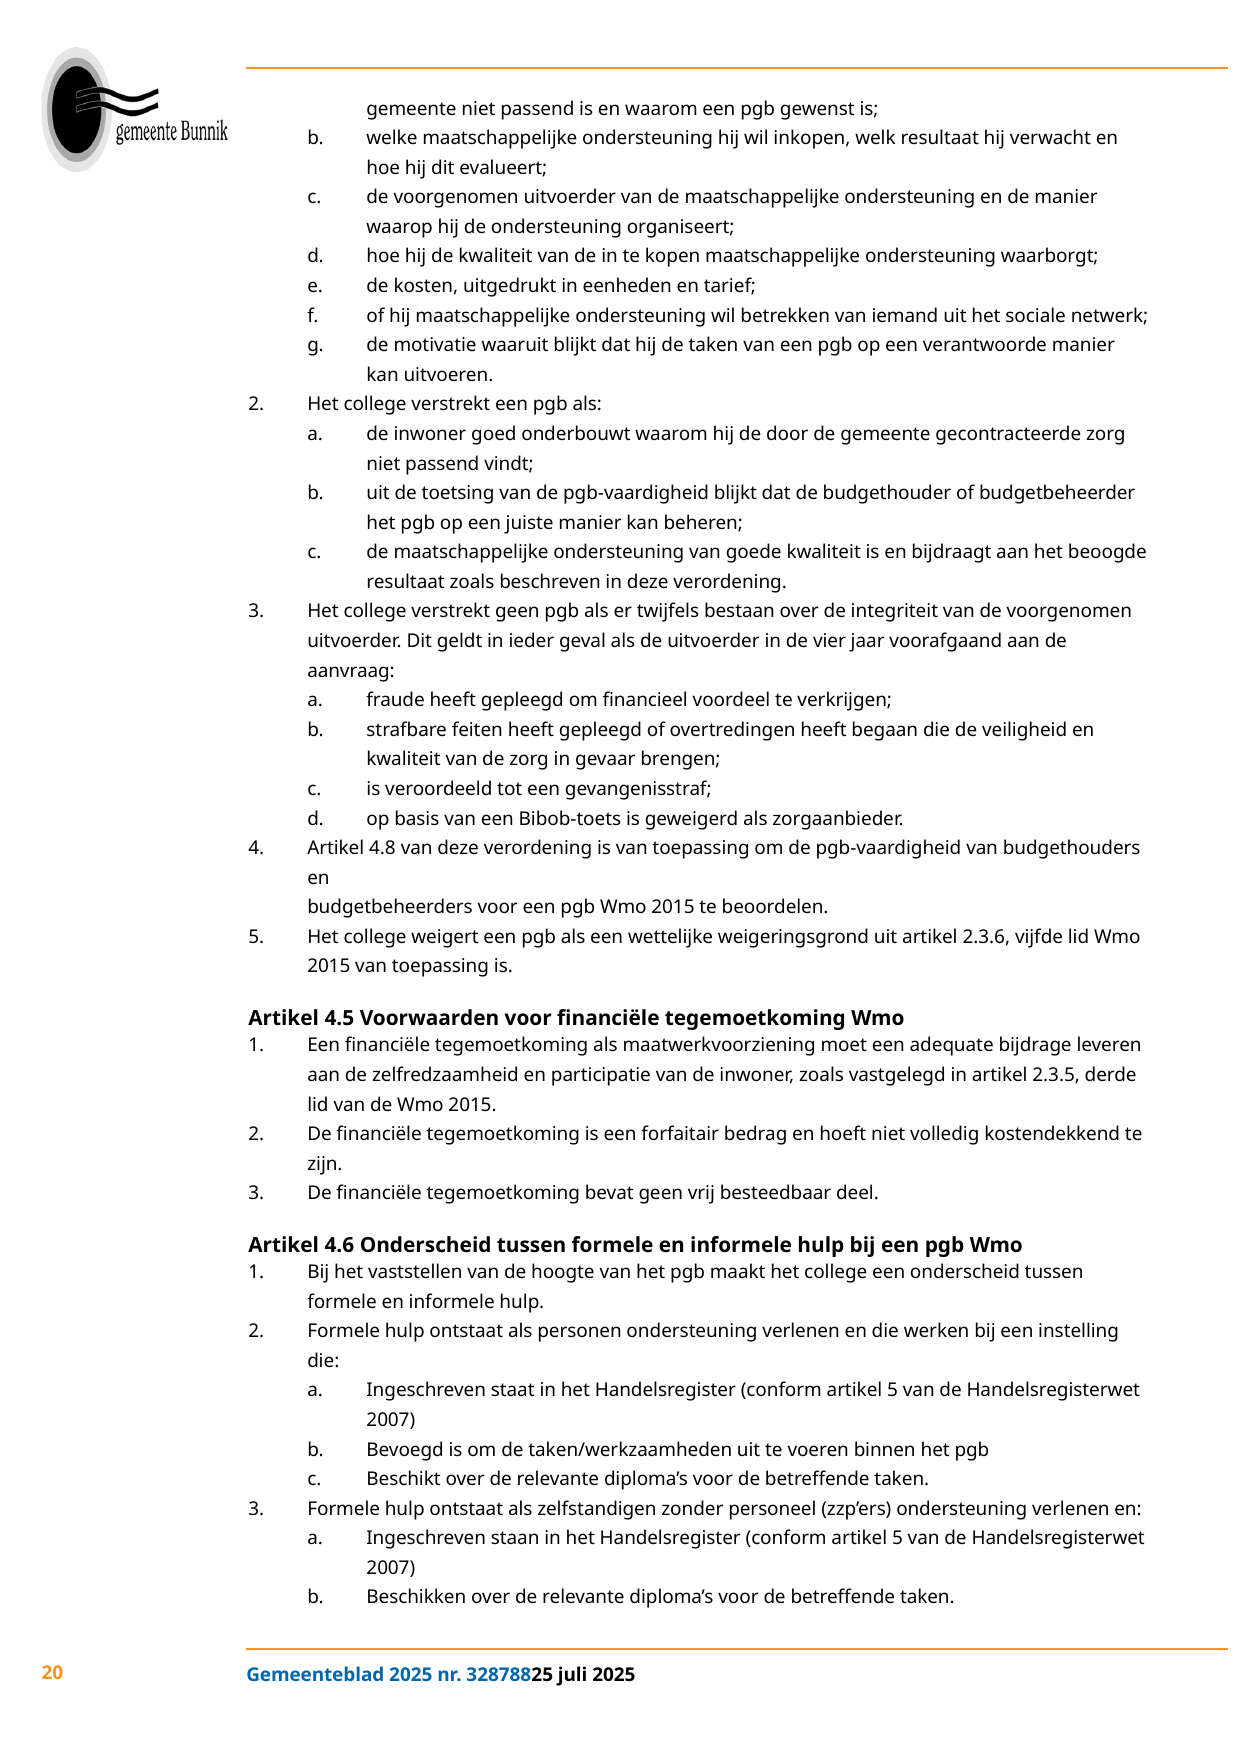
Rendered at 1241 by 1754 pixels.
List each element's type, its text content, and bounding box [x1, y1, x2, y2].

list Formele hulp ontstaat als zelfstandigen zonder personeel (zzp’ers) ondersteuning verlenen en: [248, 1495, 1152, 1521]
picture [41, 47, 231, 172]
list Bij het vaststellen van de hoogte van het pgb maakt het college een onderscheid tussen formele en informele hulp. [248, 1258, 1152, 1314]
list de kosten, uitgedrukt in eenheden en tarief; [307, 272, 1152, 298]
list De financiële tegemoetkoming is een forfaitair bedrag en hoeft niet volledig kostendekkend te zijn. [248, 1120, 1152, 1176]
list de motivatie waaruit blijkt dat hij de taken van een pgb op een verantwoorde manier kan uitvoeren. [307, 331, 1152, 387]
list is veroordeeld tot een gevangenisstraf; [307, 775, 1152, 801]
list Het college verstrekt een pgb als: [248, 391, 1152, 416]
list uit de toetsing van de pgb-vaardigheid blijkt dat de budgethouder of budgetbeheerder het pgb op een juiste manier kan beheren; [307, 479, 1152, 535]
list de voorgenomen uitvoerder van de maatschappelijke ondersteuning en de manier waarop hij de ondersteuning organiseert; [307, 183, 1152, 239]
list budgetbeheerders voor een pgb Wmo 2015 te beoordelen. [248, 893, 1152, 919]
list strafbare feiten heeft gepleegd of overtredingen heeft begaan die de veiligheid en kwaliteit van de zorg in gevaar brengen; [307, 716, 1152, 771]
list de inwoner goed onderbouwt waarom hij de door de gemeente gecontracteerde zorg niet passend vindt; [307, 420, 1152, 476]
list Beschikken over de relevante diploma’s voor de betreffende taken. [307, 1584, 1152, 1609]
list Ingeschreven staat in het Handelsregister (conform artikel 5 van de Handelsregisterwet 2007) [307, 1377, 1152, 1432]
list gemeente niet passend is en waarom een pgb gewenst is; [307, 95, 1152, 121]
list De financiële tegemoetkoming bevat geen vrij besteedbaar deel. [248, 1179, 1152, 1205]
list Formele hulp ontstaat als personen ondersteuning verlenen en die werken bij een instelling die: [248, 1317, 1152, 1373]
list hoe hij de kwaliteit van de in te kopen maatschappelijke ondersteuning waarborgt; [307, 243, 1152, 268]
list de maatschappelijke ondersteuning van goede kwaliteit is en bijdraagt aan het beoogde resultaat zoals beschreven in deze verordening. [307, 538, 1152, 594]
list of hij maatschappelijke ondersteuning wil betrekken van iemand uit het sociale netwerk; [307, 302, 1152, 328]
list Het college verstrekt geen pgb als er twijfels bestaan over de integriteit van de voorgenomen uitvoerder. Dit geldt in ieder geval als de uitvoerder in de vier jaar voorafgaand aan de aanvraag: [248, 598, 1152, 683]
list Bevoegd is om de taken/werkzaamheden uit te voeren binnen het pgb [307, 1436, 1152, 1462]
list Een financiële tegemoetkoming als maatwerkvoorziening moet een adequate bijdrage leveren aan de zelfredzaamheid en participatie van de inwoner, zoals vastgelegd in artikel 2.3.5, derde lid van de Wmo 2015. [248, 1032, 1152, 1116]
text Artikel 4.5 Voorwaarden voor financiële tegemoetkoming Wmo [248, 1003, 1152, 1032]
list Het college weigert een pgb als een wettelijke weigeringsgrond uit artikel 2.3.6, vijfde lid Wmo 2015 van toepassing is. [248, 923, 1152, 978]
list fraude heeft gepleegd om financieel voordeel te verkrijgen; [307, 686, 1152, 712]
list Ingeschreven staan in het Handelsregister (conform artikel 5 van de Handelsregisterwet 2007) [307, 1524, 1152, 1580]
list op basis van een Bibob-toets is geweigerd als zorgaanbieder. [307, 805, 1152, 831]
list welke maatschappelijke ondersteuning hij wil inkopen, welk resultaat hij verwacht en hoe hij dit evalueert; [307, 124, 1152, 180]
list Beschikt over de relevante diploma’s voor de betreffende taken. [307, 1465, 1152, 1491]
list Artikel 4.8 van deze verordening is van toepassing om de pgb-vaardigheid van budgethouders en [248, 834, 1152, 890]
text Artikel 4.6 Onderscheid tussen formele en informele hulp bij een pgb Wmo [248, 1230, 1152, 1258]
